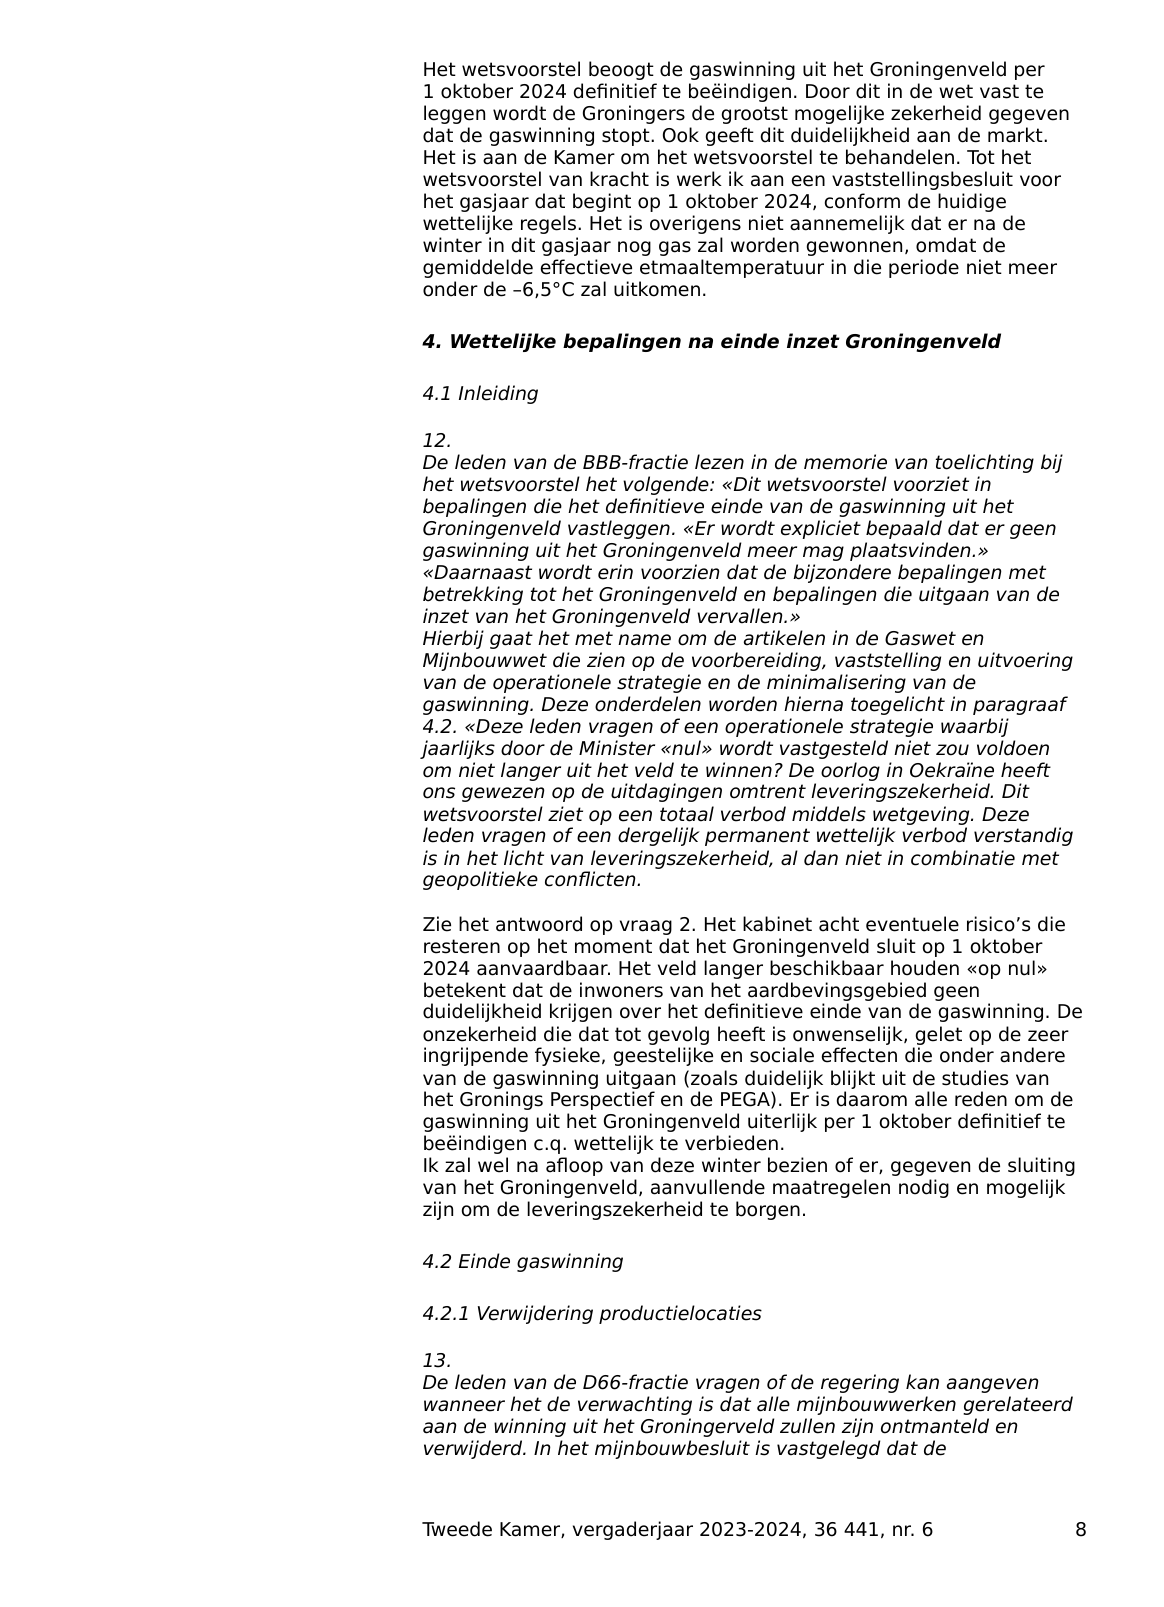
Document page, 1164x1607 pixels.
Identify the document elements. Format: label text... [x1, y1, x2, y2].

subtitle 4. Wettelijke bepalingen na einde inzet Groningenveld [422, 331, 1087, 353]
text 12. [422, 430, 1087, 452]
text 13. [422, 1350, 1087, 1372]
text De leden van de D66-fractie vragen of de regering kan aangeven wanneer het de verwachting is dat alle mijnbouwwerken gerelateerd aan de winning uit het Groningerveld zullen zijn ontmanteld en verwijderd. In het mijnbouwbesluit is vastgelegd dat de [422, 1372, 1087, 1460]
subtitle 4.2.1 Verwijdering productielocaties [422, 1303, 1087, 1325]
subtitle 4.2 Einde gaswinning [422, 1251, 1087, 1273]
text Het wetsvoorstel beoogt de gaswinning uit het Groningenveld per 1 oktober 2024 definitief te beëindigen. Door dit in de wet vast te leggen wordt de Groningers de grootst mogelijke zekerheid gegeven dat de gaswinning stopt. Ook geeft dit duidelijkheid aan de markt. Het is aan de Kamer om het wetsvoorstel te behandelen. Tot het wetsvoorstel van kracht is werk ik aan een vaststellingsbesluit voor het gasjaar dat begint op 1 oktober 2024, conform de huidige wettelijke regels. Het is overigens niet aannemelijk dat er na de winter in dit gasjaar nog gas zal worden gewonnen, omdat de gemiddelde effectieve etmaaltemperatuur in die periode niet meer onder de –6,5°C zal uitkomen. [422, 59, 1087, 301]
text Hierbij gaat het met name om de artikelen in de Gaswet en Mijnbouwwet die zien op de voorbereiding, vaststelling en uitvoering van de operationele strategie en de minimalisering van de gaswinning. Deze onderdelen worden hierna toegelicht in paragraaf 4.2. «Deze leden vragen of een operationele strategie waarbij jaarlijks door de Minister «nul» wordt vastgesteld niet zou voldoen om niet langer uit het veld te winnen? De oorlog in Oekraïne heeft ons gewezen op de uitdagingen omtrent leveringszekerheid. Dit wetsvoorstel ziet op een totaal verbod middels wetgeving. Deze leden vragen of een dergelijk permanent wettelijk verbod verstandig is in het licht van leveringszekerheid, al dan niet in combinatie met geopolitieke conflicten. [422, 628, 1087, 891]
subtitle 4.1 Inleiding [422, 383, 1087, 405]
text Zie het antwoord op vraag 2. Het kabinet acht eventuele risico’s die resteren op het moment dat het Groningenveld sluit op 1 oktober 2024 aanvaardbaar. Het veld langer beschikbaar houden «op nul» betekent dat de inwoners van het aardbevingsgebied geen duidelijkheid krijgen over het definitieve einde van de gaswinning. De onzekerheid die dat tot gevolg heeft is onwenselijk, gelet op de zeer ingrijpende fysieke, geestelijke en sociale effecten die onder andere van de gaswinning uitgaan (zoals duidelijk blijkt uit de studies van het Gronings Perspectief en de PEGA). Er is daarom alle reden om de gaswinning uit het Groningenveld uiterlijk per 1 oktober definitief te beëindigen c.q. wettelijk te verbieden. [422, 913, 1087, 1155]
text De leden van de BBB-fractie lezen in de memorie van toelichting bij het wetsvoorstel het volgende: «Dit wetsvoorstel voorziet in bepalingen die het definitieve einde van de gaswinning uit het Groningenveld vastleggen. «Er wordt expliciet bepaald dat er geen gaswinning uit het Groningenveld meer mag plaatsvinden.» «Daarnaast wordt erin voorzien dat de bijzondere bepalingen met betrekking tot het Groningenveld en bepalingen die uitgaan van de inzet van het Groningenveld vervallen.» [422, 452, 1087, 628]
text Ik zal wel na afloop van deze winter bezien of er, gegeven de sluiting van het Groningenveld, aanvullende maatregelen nodig en mogelijk zijn om de leveringszekerheid te borgen. [422, 1155, 1087, 1221]
